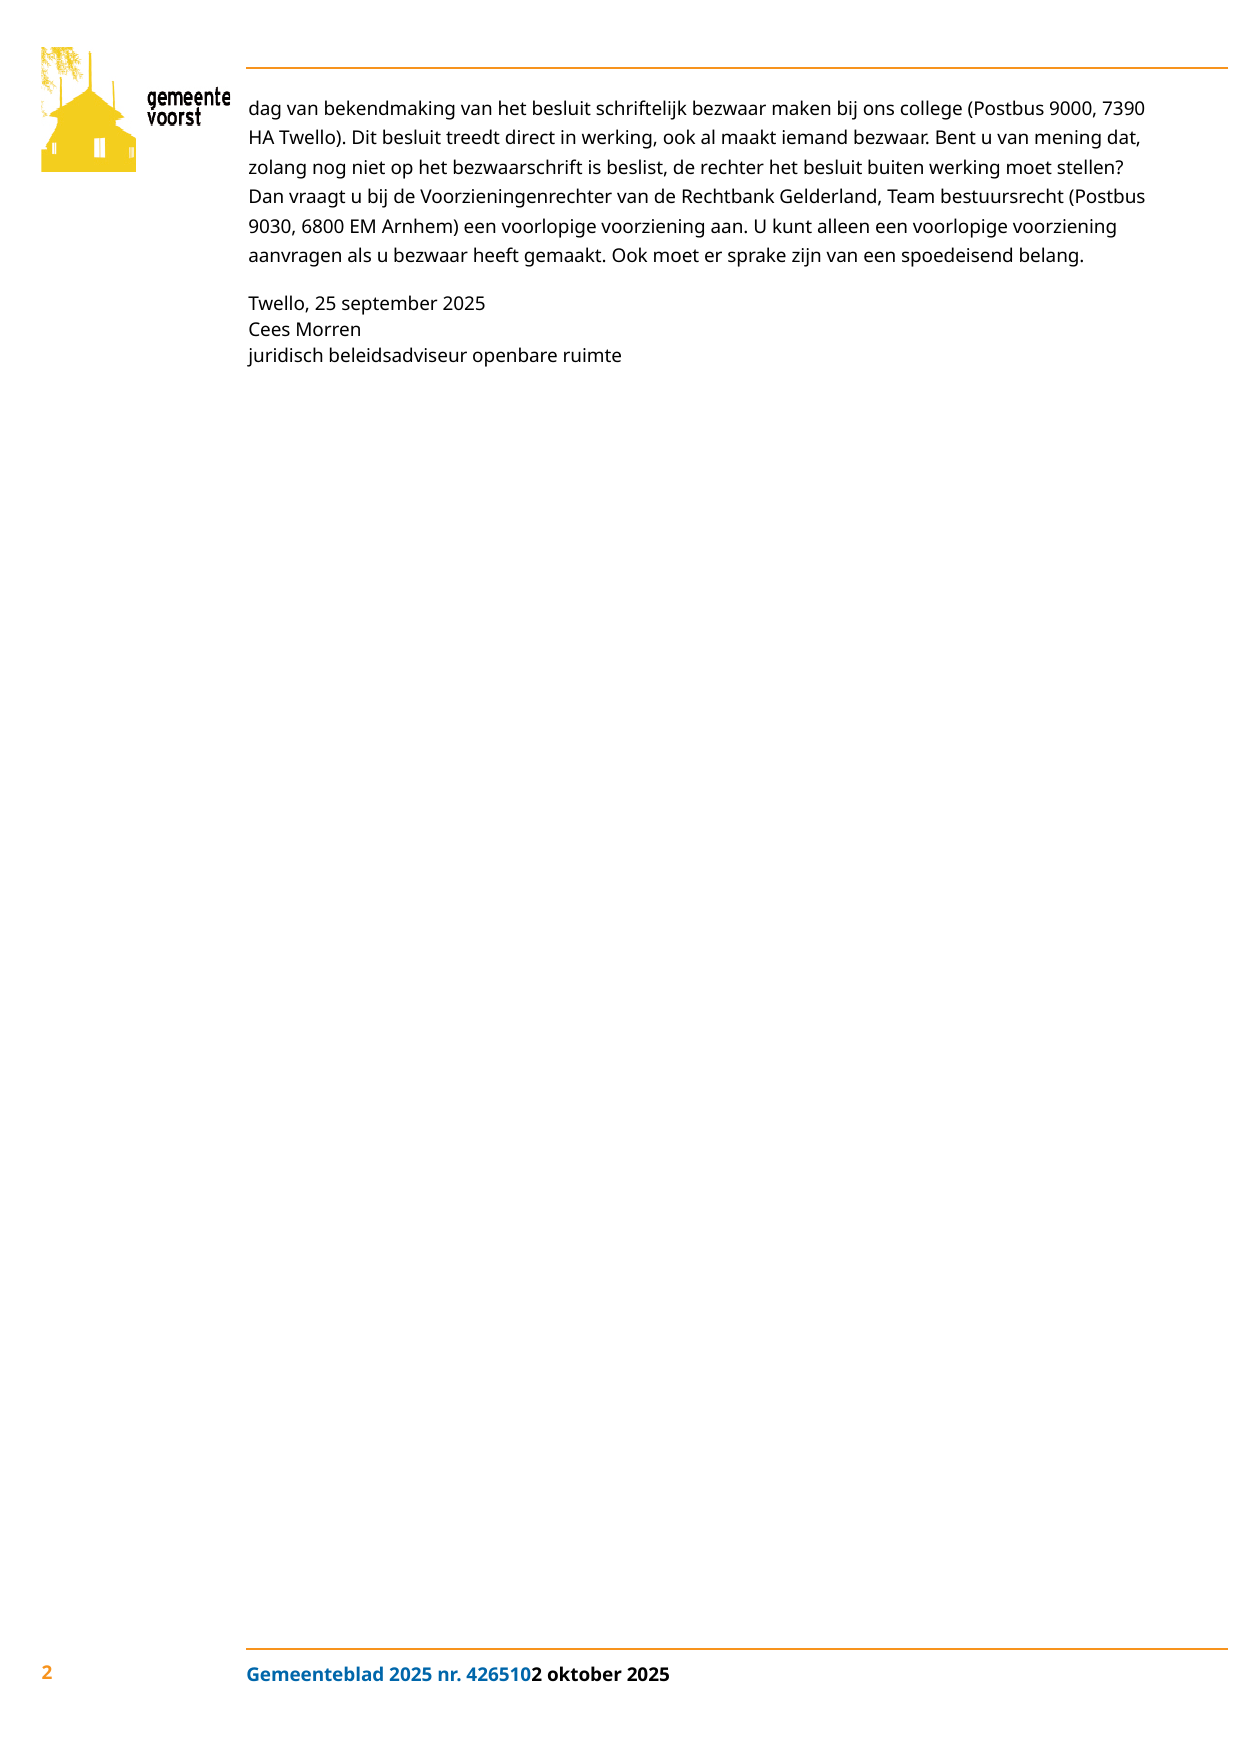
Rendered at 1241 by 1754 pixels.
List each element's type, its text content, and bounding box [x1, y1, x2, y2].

text juridisch beleidsadviseur openbare ruimte [248, 342, 1152, 368]
text dag van bekendmaking van het besluit schriftelijk bezwaar maken bij ons college (Postbus 9000, 7390 HA Twello). Dit besluit treedt direct in werking, ook al maakt iemand bezwaar. Bent u van mening dat, zolang nog niet op het bezwaarschrift is beslist, de rechter het besluit buiten werking moet stellen? Dan vraagt u bij de Voorzieningenrechter van de Rechtbank Gelderland, Team bestuursrecht (Postbus 9030, 6800 EM Arnhem) een voorlopige voorziening aan. U kunt alleen een voorlopige voorziening aanvragen als u bezwaar heeft gemaakt. Ook moet er sprake zijn van een spoedeisend belang. [248, 95, 1152, 268]
text Cees Morren [248, 316, 1152, 342]
picture [41, 47, 231, 172]
text Twello, 25 september 2025 [248, 291, 1152, 316]
